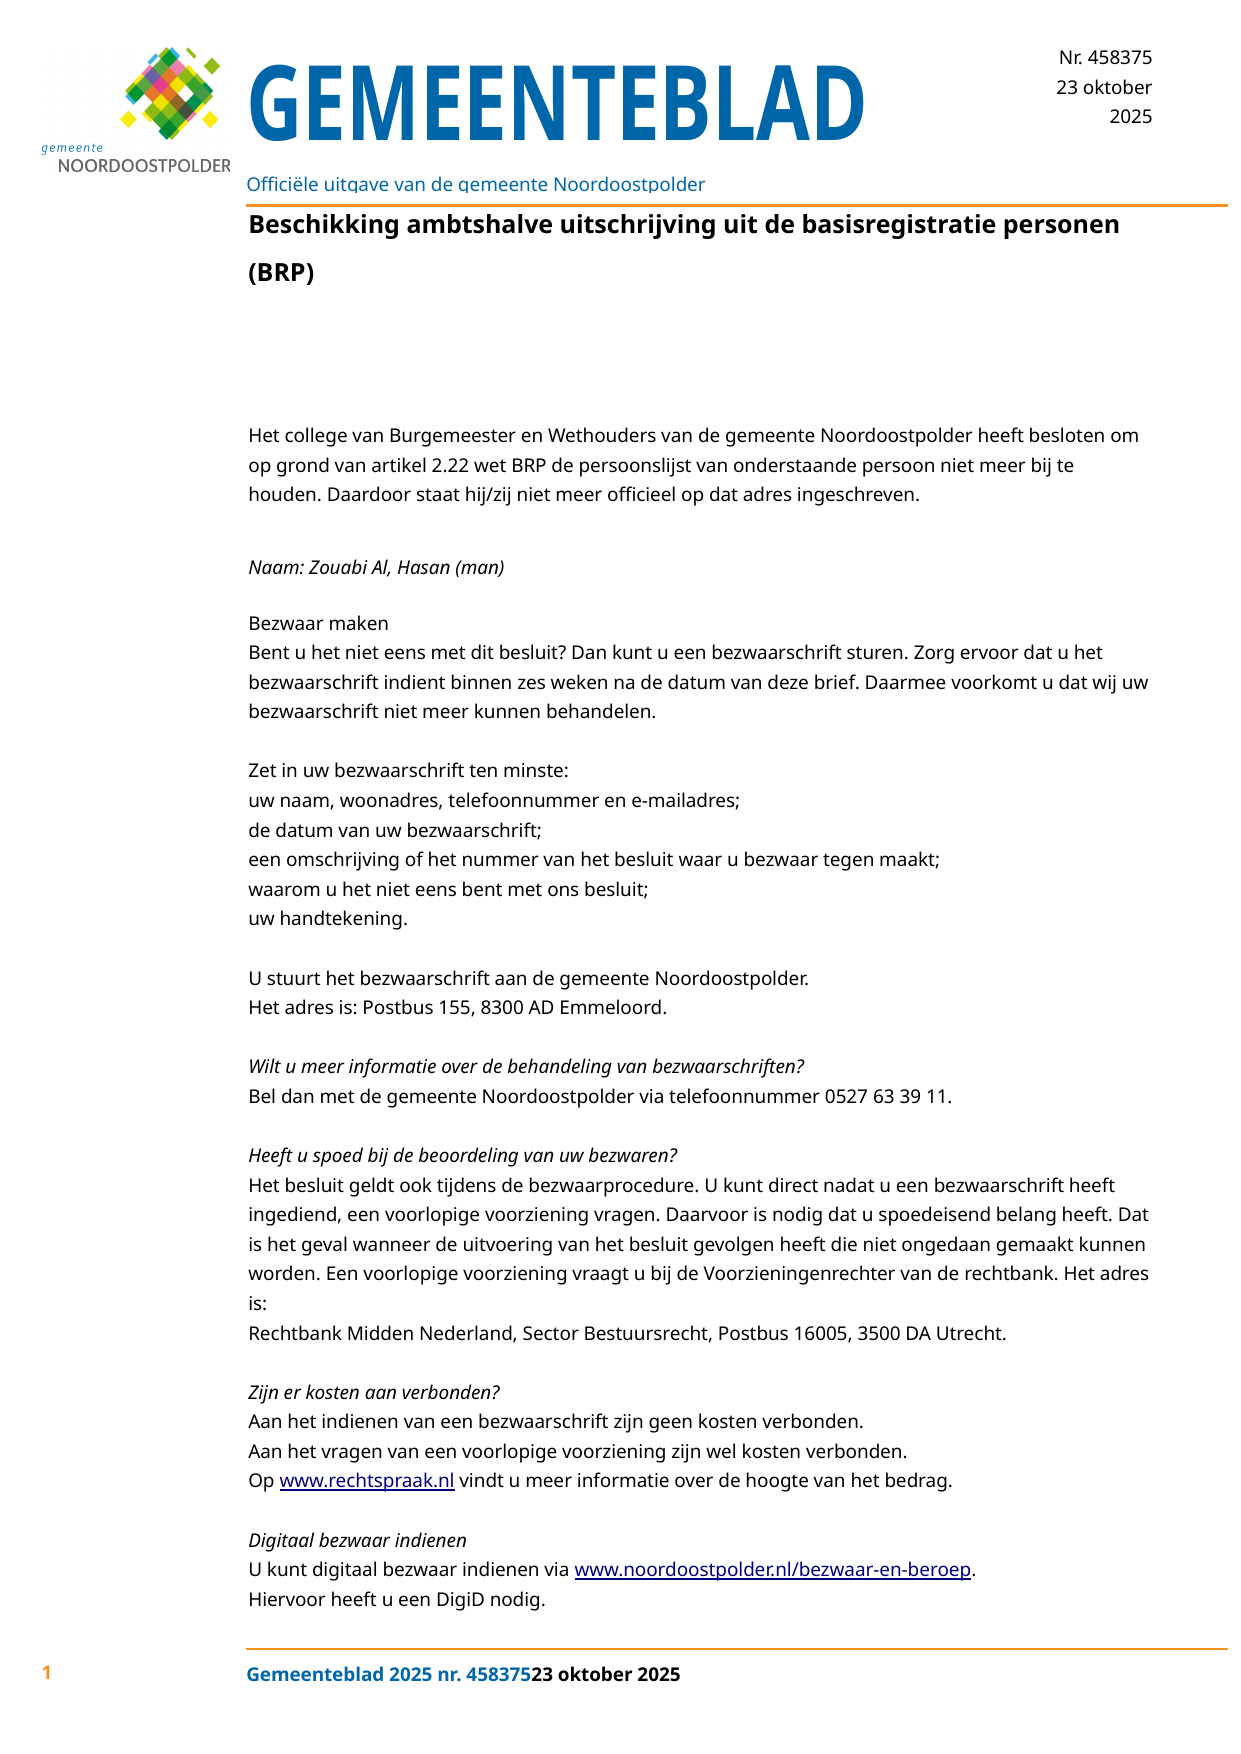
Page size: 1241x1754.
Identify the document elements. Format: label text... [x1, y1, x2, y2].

text de datum van uw bezwaarschrift; [248, 817, 1152, 842]
text Beschikking ambtshalve uitschrijving uit de basisregistratie personen (BRP) [248, 207, 1152, 288]
text U stuurt het bezwaarschrift aan de gemeente Noordoostpolder. [248, 965, 1152, 990]
text uw naam, woonadres, telefoonnummer en e-mailadres; [248, 787, 1152, 813]
text U kunt digitaal bezwaar indienen via www.noordoostpolder.nl/bezwaar-en-beroep. [248, 1556, 1152, 1582]
text Wilt u meer informatie over de behandeling van bezwaarschriften? [248, 1053, 1152, 1079]
text Digitaal bezwaar indienen [248, 1527, 1152, 1552]
text waarom u het niet eens bent met ons besluit; [248, 876, 1152, 902]
text Naam: Zouabi Al, Hasan (man) [248, 554, 1152, 580]
text Aan het vragen van een voorlopige voorziening zijn wel kosten verbonden. [248, 1438, 1152, 1464]
text Het besluit geldt ook tijdens de bezwaarprocedure. U kunt direct nadat u een bezwaarschrift heeft ingediend, een voorlopige voorziening vragen. Daarvoor is nodig dat u spoedeisend belang heeft. Dat is het geval wanneer de uitvoering van het besluit gevolgen heeft die niet ongedaan gemaakt kunnen worden. Een voorlopige voorziening vraagt u bij de Voorzieningenrechter van de rechtbank. Het adres is: [248, 1172, 1152, 1316]
text Zet in uw bezwaarschrift ten minste: [248, 758, 1152, 783]
text Hiervoor heeft u een DigiD nodig. [248, 1586, 1152, 1612]
text Zijn er kosten aan verbonden? [248, 1379, 1152, 1404]
text Op www.rechtspraak.nl vindt u meer informatie over de hoogte van het bedrag. [248, 1468, 1152, 1493]
text Heeft u spoed bij de beoordeling van uw bezwaren? [248, 1142, 1152, 1168]
picture [41, 47, 231, 172]
text Aan het indienen van een bezwaarschrift zijn geen kosten verbonden. [248, 1408, 1152, 1434]
text een omschrijving of het nummer van het besluit waar u bezwaar tegen maakt; [248, 846, 1152, 872]
text Bent u het niet eens met dit besluit? Dan kunt u een bezwaarschrift sturen. Zorg ervoor dat u het bezwaarschrift indient binnen zes weken na de datum van deze brief. Daarmee voorkomt u dat wij uw bezwaarschrift niet meer kunnen behandelen. [248, 639, 1152, 724]
text uw handtekening. [248, 906, 1152, 931]
text Het adres is: Postbus 155, 8300 AD Emmeloord. [248, 994, 1152, 1020]
text Rechtbank Midden Nederland, Sector Bestuursrecht, Postbus 16005, 3500 DA Utrecht. [248, 1320, 1152, 1345]
text Bezwaar maken [248, 610, 1152, 635]
text Bel dan met de gemeente Noordoostpolder via telefoonnummer 0527 63 39 11. [248, 1083, 1152, 1109]
text Het college van Burgemeester en Wethouders van de gemeente Noordoostpolder heeft besloten om op grond van artikel 2.22 wet BRP de persoonslijst van onderstaande persoon niet meer bij te houden. Daardoor staat hij/zij niet meer officieel op dat adres ingeschreven. [248, 422, 1152, 507]
